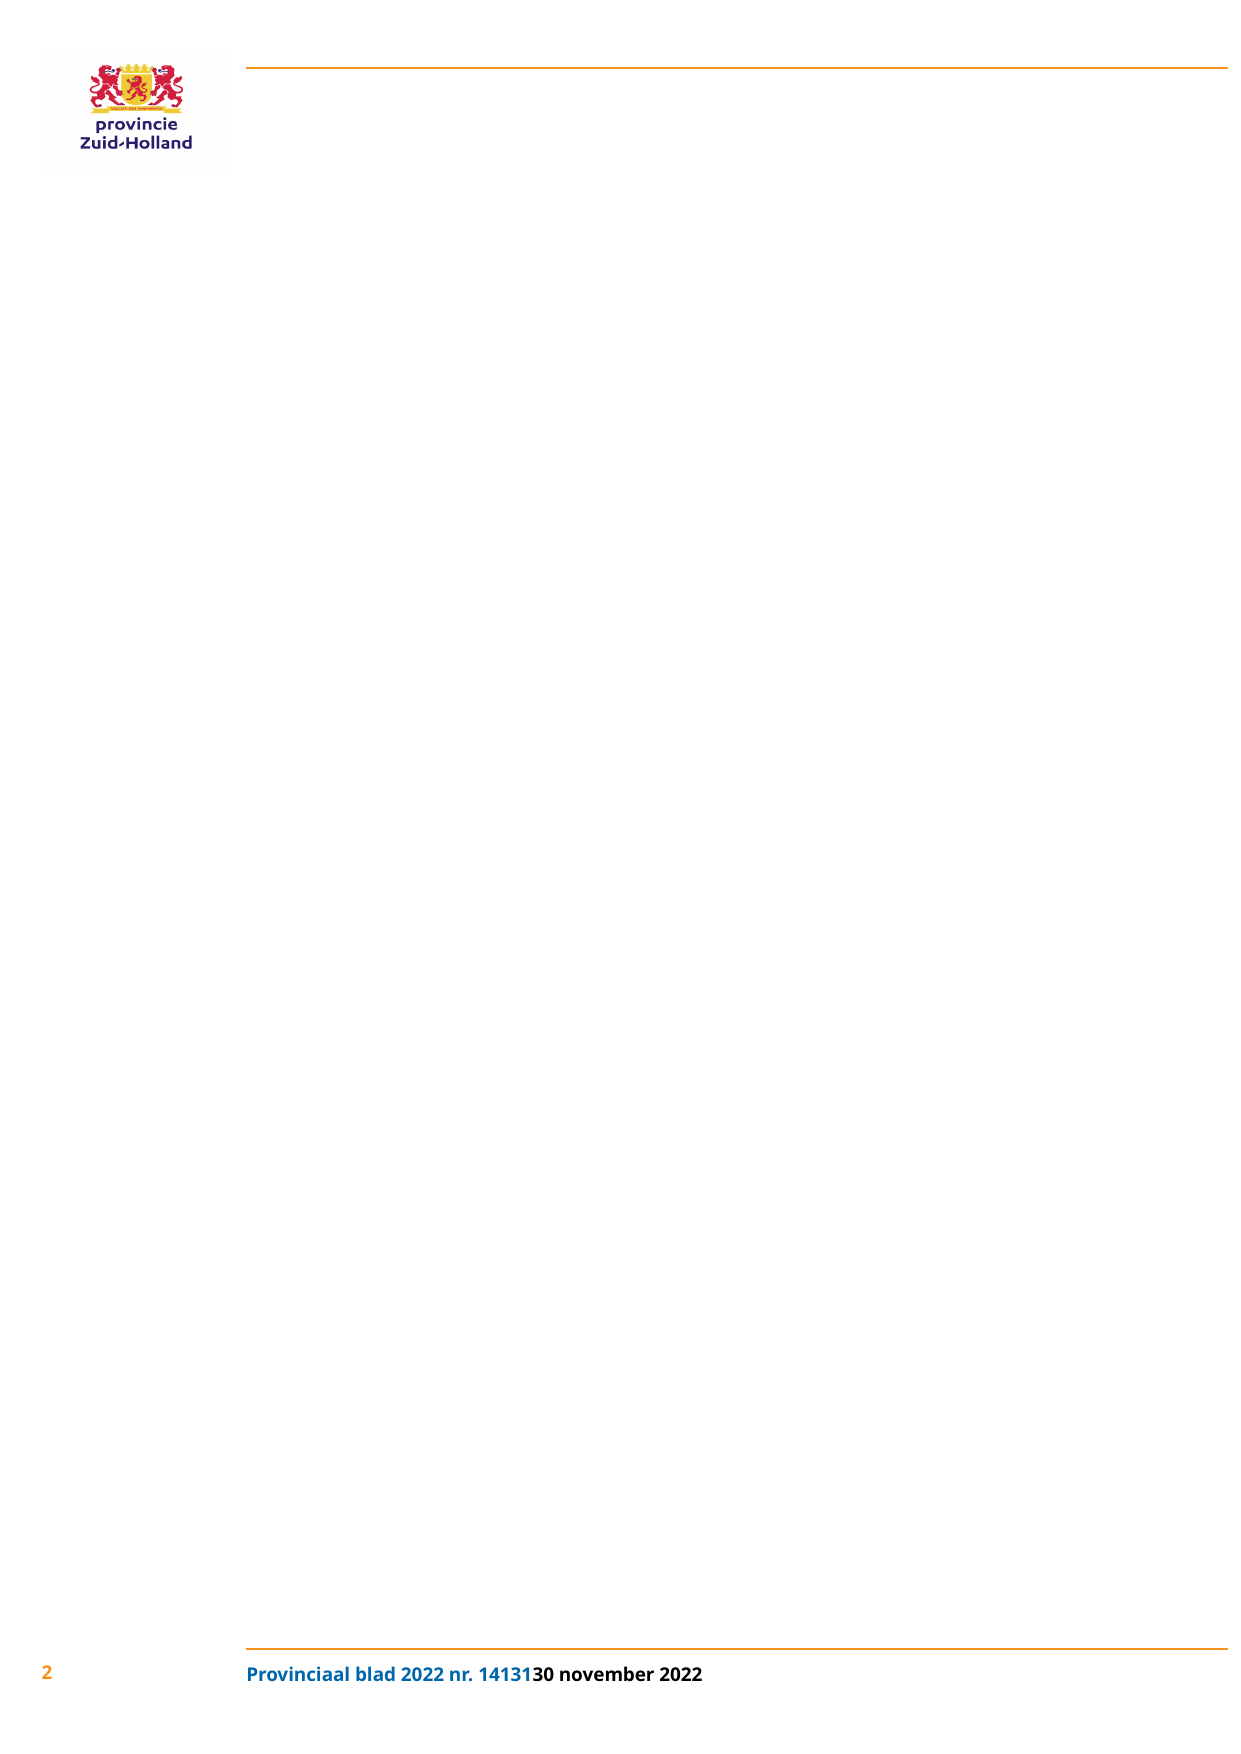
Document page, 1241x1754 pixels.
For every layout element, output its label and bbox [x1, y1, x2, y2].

picture [41, 47, 231, 172]
